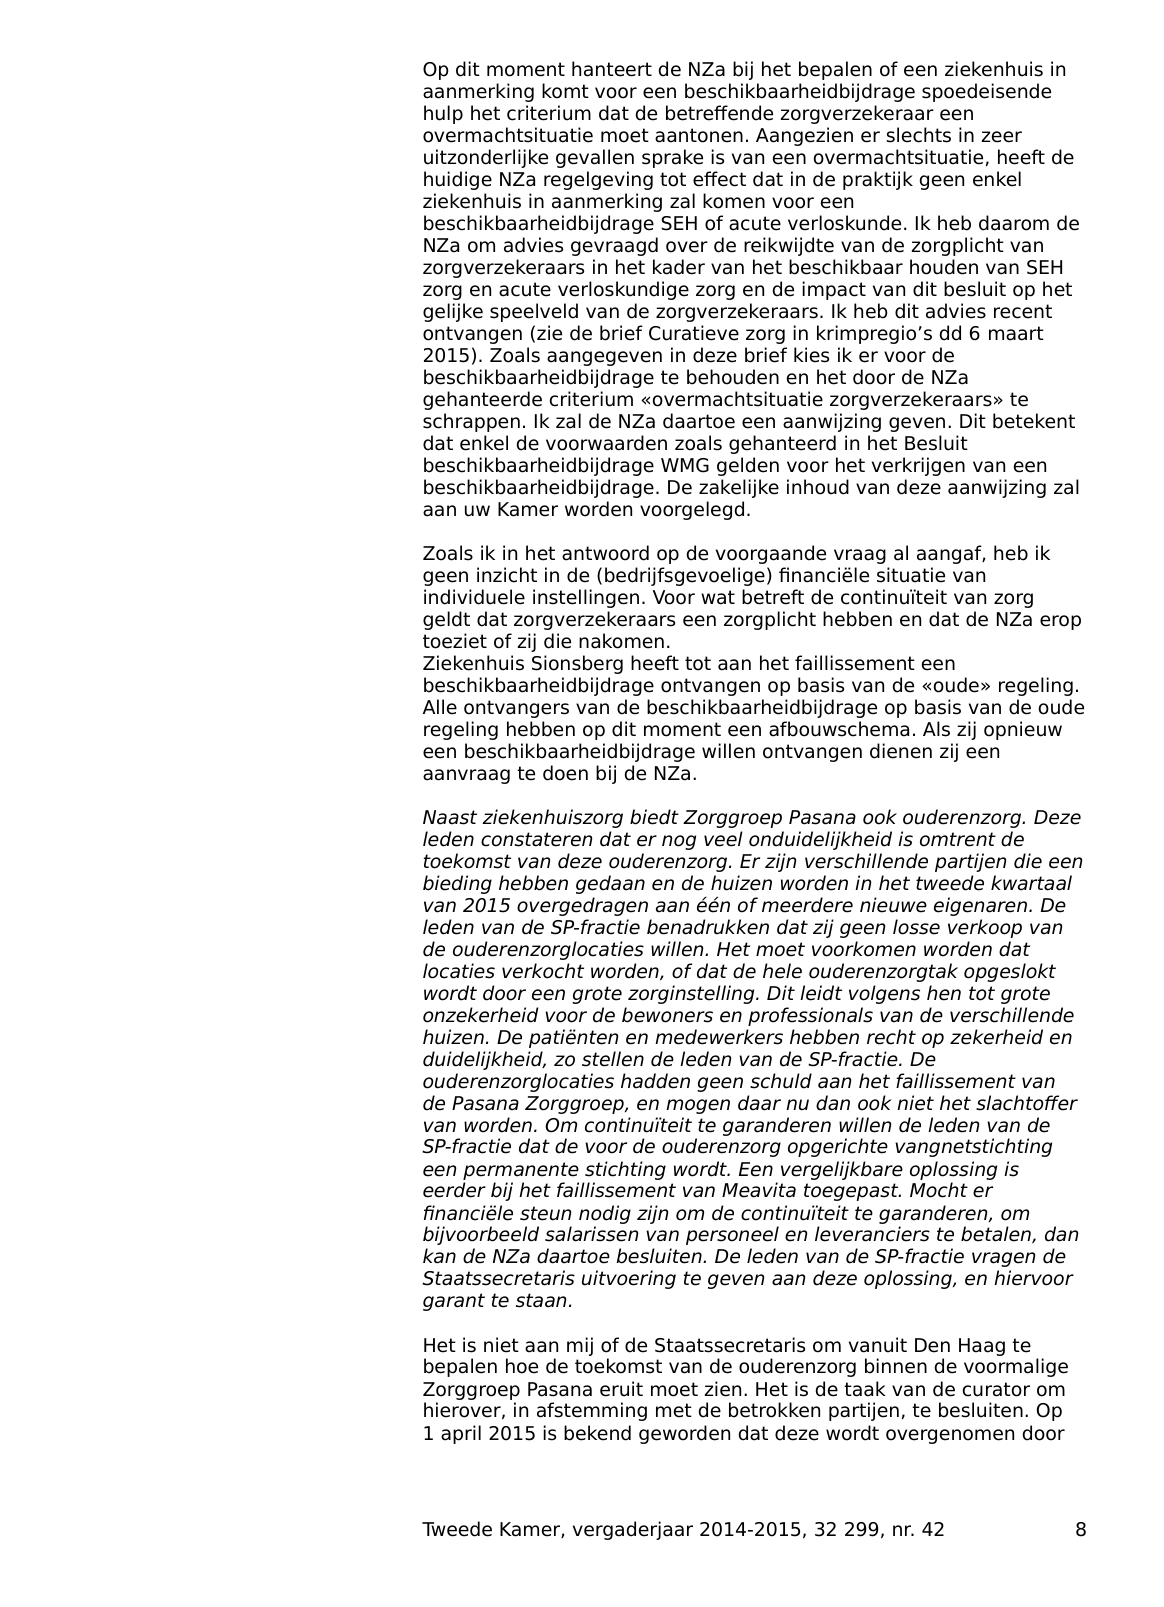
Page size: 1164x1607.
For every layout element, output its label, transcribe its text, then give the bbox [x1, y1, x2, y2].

text Ziekenhuis Sionsberg heeft tot aan het faillissement een beschikbaarheidbijdrage ontvangen op basis van de «oude» regeling. Alle ontvangers van de beschikbaarheidbijdrage op basis van de oude regeling hebben op dit moment een afbouwschema. Als zij opnieuw een beschikbaarheidbijdrage willen ontvangen dienen zij een aanvraag te doen bij de NZa. [422, 653, 1087, 784]
text Op dit moment hanteert de NZa bij het bepalen of een ziekenhuis in aanmerking komt voor een beschikbaarheidbijdrage spoedeisende hulp het criterium dat de betreffende zorgverzekeraar een overmachtsituatie moet aantonen. Aangezien er slechts in zeer uitzonderlijke gevallen sprake is van een overmachtsituatie, heeft de huidige NZa regelgeving tot effect dat in de praktijk geen enkel ziekenhuis in aanmerking zal komen voor een beschikbaarheidbijdrage SEH of acute verloskunde. Ik heb daarom de NZa om advies gevraagd over de reikwijdte van de zorgplicht van zorgverzekeraars in het kader van het beschikbaar houden van SEH zorg en acute verloskundige zorg en de impact van dit besluit op het gelijke speelveld van de zorgverzekeraars. Ik heb dit advies recent ontvangen (zie de brief Curatieve zorg in krimpregio’s dd 6 maart 2015). Zoals aangegeven in deze brief kies ik er voor de beschikbaarheidbijdrage te behouden en het door de NZa gehanteerde criterium «overmachtsituatie zorgverzekeraars» te schrappen. Ik zal de NZa daartoe een aanwijzing geven. Dit betekent dat enkel de voorwaarden zoals gehanteerd in het Besluit beschikbaarheidbijdrage WMG gelden voor het verkrijgen van een beschikbaarheidbijdrage. De zakelijke inhoud van deze aanwijzing zal aan uw Kamer worden voorgelegd. [422, 59, 1087, 521]
text Naast ziekenhuiszorg biedt Zorggroep Pasana ook ouderenzorg. Deze leden constateren dat er nog veel onduidelijkheid is omtrent de toekomst van deze ouderenzorg. Er zijn verschillende partijen die een bieding hebben gedaan en de huizen worden in het tweede kwartaal van 2015 overgedragen aan één of meerdere nieuwe eigenaren. De leden van de SP-fractie benadrukken dat zij geen losse verkoop van de ouderenzorglocaties willen. Het moet voorkomen worden dat locaties verkocht worden, of dat de hele ouderenzorgtak opgeslokt wordt door een grote zorginstelling. Dit leidt volgens hen tot grote onzekerheid voor de bewoners en professionals van de verschillende huizen. De patiënten en medewerkers hebben recht op zekerheid en duidelijkheid, zo stellen de leden van de SP-fractie. De ouderenzorglocaties hadden geen schuld aan het faillissement van de Pasana Zorggroep, en mogen daar nu dan ook niet het slachtoffer van worden. Om continuïteit te garanderen willen de leden van de SP-fractie dat de voor de ouderenzorg opgerichte vangnetstichting een permanente stichting wordt. Een vergelijkbare oplossing is eerder bij het faillissement van Meavita toegepast. Mocht er financiële steun nodig zijn om de continuïteit te garanderen, om bijvoorbeeld salarissen van personeel en leveranciers te betalen, dan kan de NZa daartoe besluiten. De leden van de SP-fractie vragen de Staatssecretaris uitvoering te geven aan deze oplossing, en hiervoor garant te staan. [422, 807, 1087, 1312]
text Het is niet aan mij of de Staatssecretaris om vanuit Den Haag te bepalen hoe de toekomst van de ouderenzorg binnen de voormalige Zorggroep Pasana eruit moet zien. Het is de taak van de curator om hierover, in afstemming met de betrokken partijen, te besluiten. Op 1 april 2015 is bekend geworden dat deze wordt overgenomen door [422, 1334, 1087, 1444]
text Zoals ik in het antwoord op de voorgaande vraag al aangaf, heb ik geen inzicht in de (bedrijfsgevoelige) financiële situatie van individuele instellingen. Voor wat betreft de continuïteit van zorg geldt dat zorgverzekeraars een zorgplicht hebben en dat de NZa erop toeziet of zij die nakomen. [422, 543, 1087, 653]
